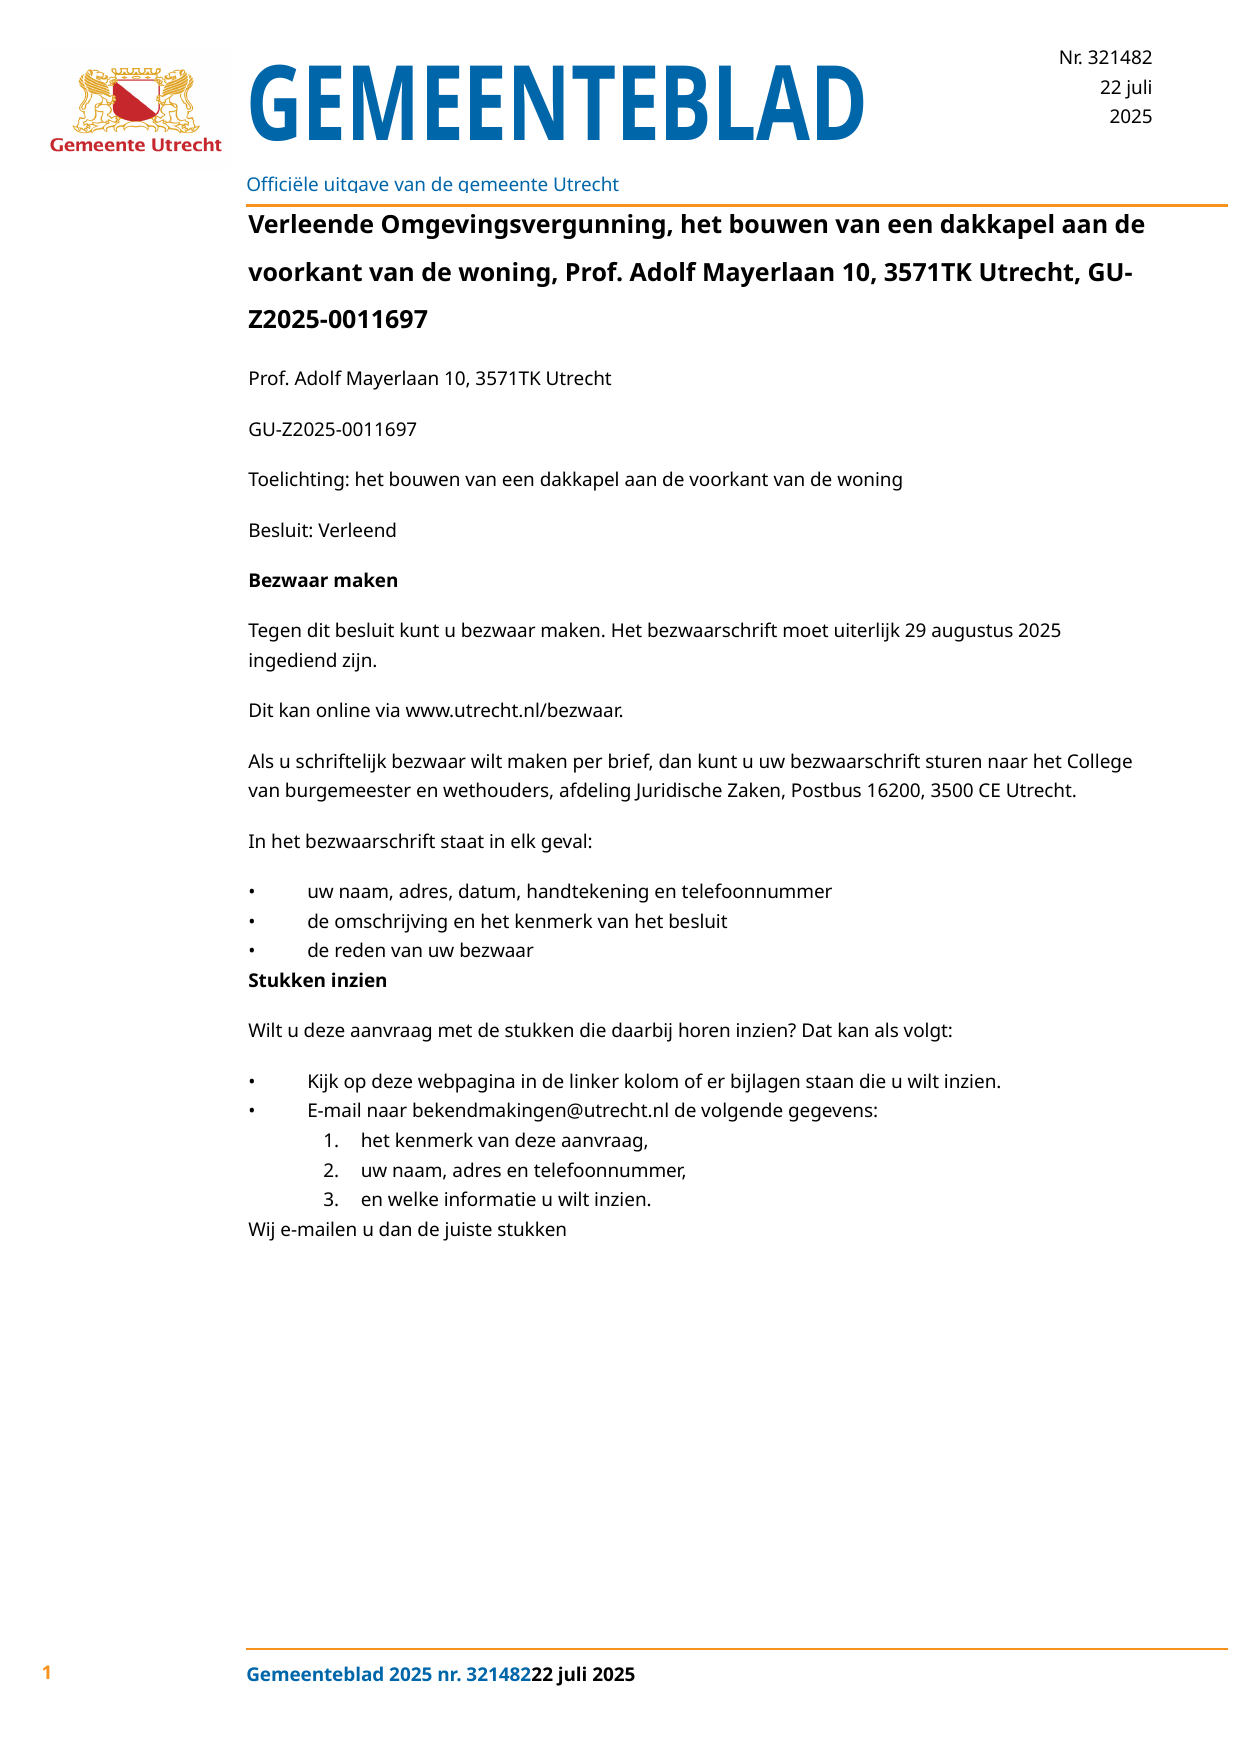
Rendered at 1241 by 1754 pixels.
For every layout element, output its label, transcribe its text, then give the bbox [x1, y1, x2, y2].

text Wij e-mailen u dan de juiste stukken [248, 1216, 1152, 1242]
text Prof. Adolf Mayerlaan 10, 3571TK Utrecht [248, 366, 1152, 391]
list de reden van uw bezwaar [248, 938, 1152, 963]
picture [41, 47, 231, 172]
list het kenmerk van deze aanvraag, [323, 1127, 1152, 1153]
text Besluit: Verleend [248, 517, 1152, 542]
list de omschrijving en het kenmerk van het besluit [248, 908, 1152, 934]
text GU-Z2025-0011697 [248, 416, 1152, 442]
list uw naam, adres, datum, handtekening en telefoonnummer [248, 878, 1152, 904]
text Dit kan online via www.utrecht.nl/bezwaar. [248, 698, 1152, 723]
text Stukken inzien [248, 967, 1152, 993]
text Verleende Omgevingsvergunning, het bouwen van een dakkapel aan de voorkant van de woning, Prof. Adolf Mayerlaan 10, 3571TK Utrecht, GU-Z2025-0011697 [248, 207, 1152, 336]
list E-mail naar bekendmakingen@utrecht.nl de volgende gegevens: [248, 1098, 1152, 1123]
text Wilt u deze aanvraag met de stukken die daarbij horen inzien? Dat kan als volgt: [248, 1018, 1152, 1043]
text In het bezwaarschrift staat in elk geval: [248, 828, 1152, 854]
text Tegen dit besluit kunt u bezwaar maken. Het bezwaarschrift moet uiterlijk 29 augustus 2025 ingediend zijn. [248, 618, 1152, 673]
list Kijk op deze webpagina in de linker kolom of er bijlagen staan die u wilt inzien. [248, 1068, 1152, 1094]
text Als u schriftelijk bezwaar wilt maken per brief, dan kunt u uw bezwaarschrift sturen naar het College van burgemeester en wethouders, afdeling Juridische Zaken, Postbus 16200, 3500 CE Utrecht. [248, 748, 1152, 803]
text Toelichting: het bouwen van een dakkapel aan de voorkant van de woning [248, 466, 1152, 492]
list uw naam, adres en telefoonnummer, [323, 1157, 1152, 1182]
list en welke informatie u wilt inzien. [323, 1186, 1152, 1212]
text Bezwaar maken [248, 567, 1152, 593]
